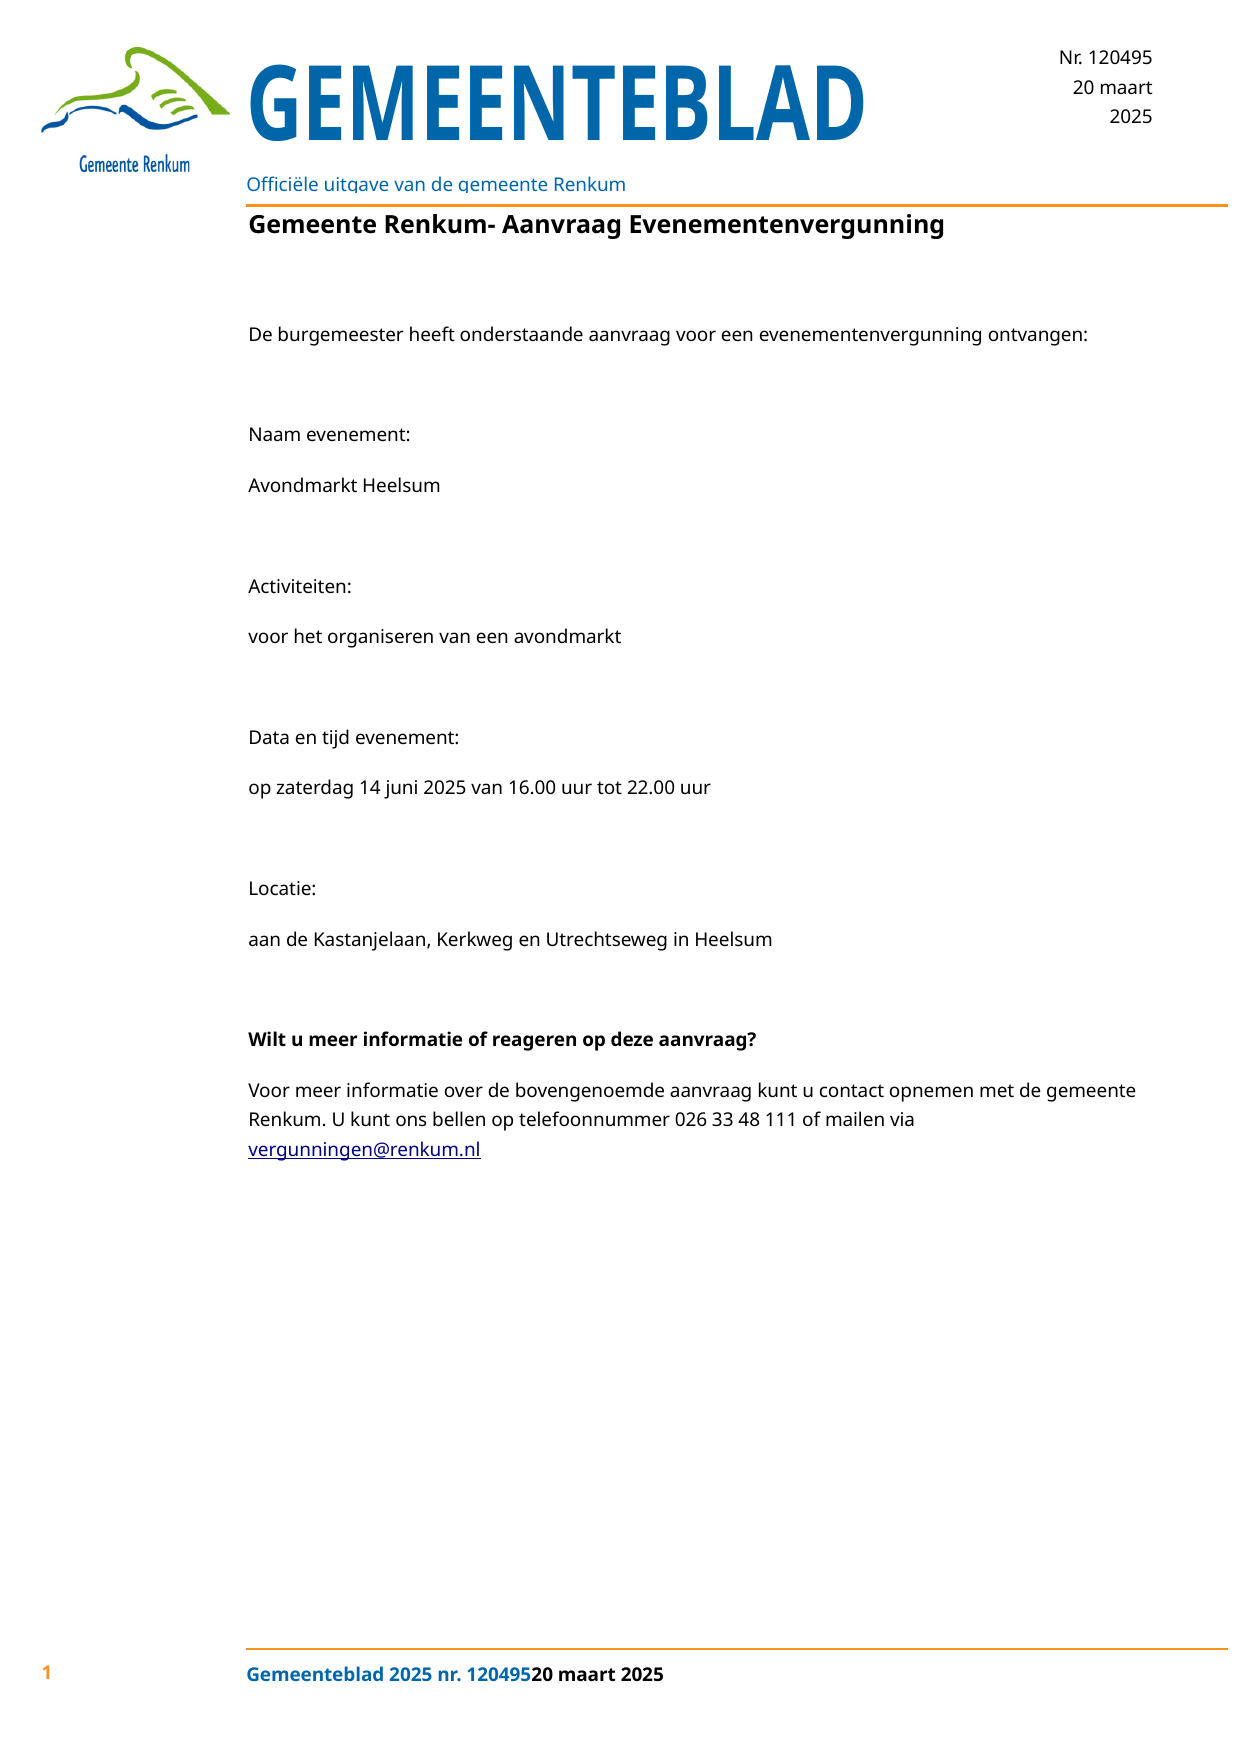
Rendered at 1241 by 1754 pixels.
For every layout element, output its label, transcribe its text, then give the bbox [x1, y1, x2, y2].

text Wilt u meer informatie of reageren op deze aanvraag? [248, 1027, 1152, 1052]
text op zaterdag 14 juni 2025 van 16.00 uur tot 22.00 uur [248, 774, 1152, 800]
text Avondmarkt Heelsum [248, 472, 1152, 498]
text De burgemeester heeft onderstaande aanvraag voor een evenementenvergunning ontvangen: [248, 321, 1152, 346]
picture [41, 47, 231, 172]
text aan de Kastanjelaan, Kerkweg en Utrechtseweg in Heelsum [248, 926, 1152, 951]
text Activiteiten: [248, 573, 1152, 598]
text Voor meer informatie over de bovengenoemde aanvraag kunt u contact opnemen met de gemeente Renkum. U kunt ons bellen op telefoonnummer 026 33 48 111 of mailen via vergunningen@renkum.nl [248, 1077, 1152, 1162]
text Naam evenement: [248, 422, 1152, 447]
text voor het organiseren van een avondmarkt [248, 623, 1152, 649]
text Gemeente Renkum- Aanvraag Evenementenvergunning [248, 207, 1152, 241]
text Data en tijd evenement: [248, 724, 1152, 750]
text Locatie: [248, 875, 1152, 901]
